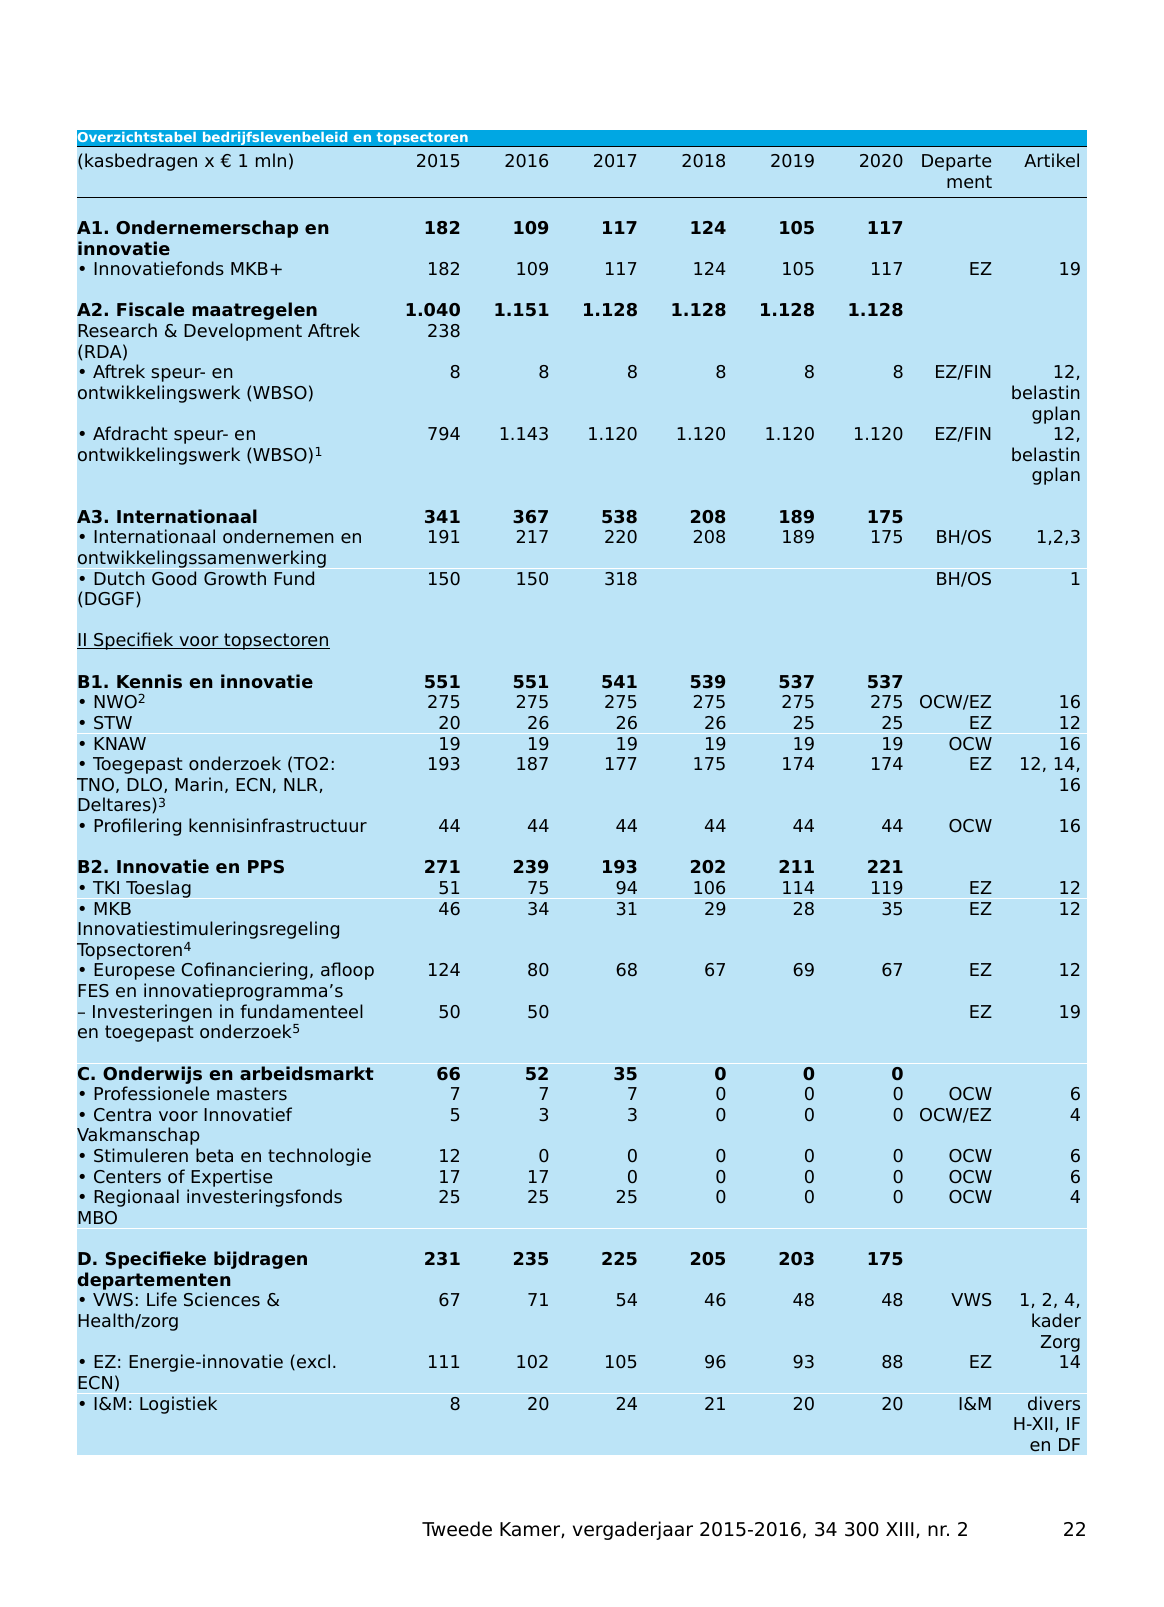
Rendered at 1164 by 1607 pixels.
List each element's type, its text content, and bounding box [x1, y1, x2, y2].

table_cell C. Onderwijs en arbeidsmarkt [77, 1064, 378, 1084]
table_cell 6 [998, 1146, 1087, 1167]
table_cell [77, 280, 378, 300]
table_cell 1.120 [555, 424, 644, 486]
table_cell 75 [466, 878, 555, 898]
table_cell 66 [378, 1064, 466, 1084]
table_cell [378, 630, 466, 651]
table_cell B1. Kennis en innovatie [77, 672, 378, 692]
table_cell [555, 280, 644, 300]
table_cell 8 [378, 362, 466, 424]
table_cell 12 [998, 713, 1087, 733]
table_cell 0 [821, 1064, 909, 1084]
table_cell [466, 610, 555, 630]
table_cell [732, 610, 821, 630]
table_cell 2017 [555, 147, 644, 197]
table_cell [821, 610, 909, 630]
table_cell 6 [998, 1167, 1087, 1187]
table_cell 2018 [644, 147, 732, 197]
table_cell [378, 486, 466, 507]
table_cell [466, 486, 555, 507]
table_cell 203 [732, 1249, 821, 1290]
table_cell A2. Fiscale maatregelen [77, 300, 378, 321]
table_cell 341 [378, 507, 466, 527]
table_cell 221 [821, 857, 909, 878]
table_cell [466, 280, 555, 300]
table_cell BH/OS [909, 569, 998, 610]
table_cell [378, 610, 466, 630]
table_cell EZ [909, 878, 998, 898]
table_cell 539 [644, 672, 732, 692]
table_cell 189 [732, 507, 821, 527]
table_cell 0 [821, 1146, 909, 1167]
table_cell 0 [821, 1167, 909, 1187]
table_cell 105 [732, 259, 821, 280]
table_cell 29 [644, 899, 732, 960]
table_cell [644, 321, 732, 362]
table_cell 0 [732, 1064, 821, 1084]
table_cell 19 [732, 734, 821, 754]
table_cell 124 [644, 218, 732, 259]
table_cell 20 [732, 1394, 821, 1455]
table_cell OCW [909, 734, 998, 754]
table_cell 26 [555, 713, 644, 733]
table_cell • MKB Innovatiestimuleringsregeling Topsectoren4 [77, 899, 378, 960]
table_cell • Europese Cofinanciering, afloop FES en innovatieprogramma’s [77, 960, 378, 1002]
table_cell [732, 837, 821, 857]
table_cell 19 [821, 734, 909, 754]
table_cell 6 [998, 1084, 1087, 1105]
table_cell 80 [466, 960, 555, 1002]
table_cell [644, 198, 732, 218]
table_cell [998, 218, 1087, 259]
table_cell [555, 321, 644, 362]
table_cell [998, 1043, 1087, 1063]
table_cell [466, 198, 555, 218]
table_cell 275 [732, 692, 821, 713]
table_cell [909, 1249, 998, 1290]
table_cell 220 [555, 527, 644, 568]
table_cell 0 [821, 1105, 909, 1146]
table_cell [998, 610, 1087, 630]
table_cell B2. Innovatie en PPS [77, 857, 378, 878]
table_cell 0 [732, 1187, 821, 1228]
table_cell 19 [466, 734, 555, 754]
table_cell [378, 280, 466, 300]
table_cell 5 [378, 1105, 466, 1146]
table_cell OCW [909, 816, 998, 837]
table_cell [378, 1043, 466, 1063]
table_cell 14 [998, 1352, 1087, 1393]
table_cell [466, 321, 555, 362]
table_cell [909, 630, 998, 651]
table_cell 8 [466, 362, 555, 424]
table_cell 0 [466, 1146, 555, 1167]
table_cell 50 [378, 1002, 466, 1043]
table_cell [821, 321, 909, 362]
table_cell [732, 1002, 821, 1043]
table_cell 25 [555, 1187, 644, 1228]
table_cell [555, 837, 644, 857]
table_cell 109 [466, 259, 555, 280]
table_cell 124 [378, 960, 466, 1002]
table_cell 117 [555, 218, 644, 259]
table_cell [821, 569, 909, 610]
table_cell 537 [732, 672, 821, 692]
table_cell A1. Ondernemerschap en innovatie [77, 218, 378, 259]
table_cell 2019 [732, 147, 821, 197]
table_cell 19 [555, 734, 644, 754]
table_cell [998, 630, 1087, 651]
table_cell EZ [909, 1002, 998, 1043]
table_cell [644, 630, 732, 651]
table_cell 4 [998, 1105, 1087, 1146]
table_cell 12 [378, 1146, 466, 1167]
table_cell [466, 651, 555, 672]
table_cell [732, 321, 821, 362]
table_cell (kasbedragen x € 1 mln) [77, 147, 378, 197]
table_cell • STW [77, 713, 378, 733]
table_cell 0 [644, 1187, 732, 1228]
table_cell • Stimuleren beta en technologie [77, 1146, 378, 1167]
table_cell [77, 486, 378, 507]
table_cell 537 [821, 672, 909, 692]
table_cell [555, 486, 644, 507]
table_cell 2020 [821, 147, 909, 197]
table_cell [909, 218, 998, 259]
table_cell 12, belastingplan [998, 362, 1087, 424]
table_cell [644, 1002, 732, 1043]
table_cell [466, 1229, 555, 1249]
table_cell 275 [466, 692, 555, 713]
table_cell 26 [466, 713, 555, 733]
table_cell 1.151 [466, 300, 555, 321]
table_cell [555, 630, 644, 651]
table_cell 16 [998, 816, 1087, 837]
table_cell 12, belastingplan [998, 424, 1087, 486]
table_cell [821, 486, 909, 507]
table_cell 225 [555, 1249, 644, 1290]
table_cell [821, 651, 909, 672]
table_cell 24 [555, 1394, 644, 1455]
table_cell 67 [644, 960, 732, 1002]
table_cell [644, 569, 732, 610]
table_cell EZ [909, 259, 998, 280]
table_cell Departement [909, 147, 998, 197]
table_cell 17 [378, 1167, 466, 1187]
table_cell • NWO2 [77, 692, 378, 713]
table_cell 271 [378, 857, 466, 878]
table_cell 28 [732, 899, 821, 960]
table_cell [378, 651, 466, 672]
table_cell 275 [821, 692, 909, 713]
table_cell [378, 837, 466, 857]
table_cell 0 [821, 1084, 909, 1105]
table_cell [909, 280, 998, 300]
table_cell [909, 321, 998, 362]
table_cell 0 [644, 1105, 732, 1146]
table_cell 1.120 [821, 424, 909, 486]
table_cell 1.120 [644, 424, 732, 486]
table_cell EZ [909, 713, 998, 733]
table_cell [821, 837, 909, 857]
table_cell EZ/FIN [909, 362, 998, 424]
table_cell [821, 1043, 909, 1063]
table_cell 8 [821, 362, 909, 424]
table_cell 0 [644, 1167, 732, 1187]
table_cell 1.120 [732, 424, 821, 486]
table_cell D. Specifieke bijdragen departementen [77, 1249, 378, 1290]
table_cell 175 [821, 507, 909, 527]
table_cell 102 [466, 1352, 555, 1393]
table_cell 177 [555, 754, 644, 816]
table_cell 541 [555, 672, 644, 692]
table_cell 231 [378, 1249, 466, 1290]
table_cell OCW [909, 1084, 998, 1105]
table_cell 48 [732, 1290, 821, 1352]
table_cell 551 [378, 672, 466, 692]
table_cell 46 [378, 899, 466, 960]
table_cell 44 [466, 816, 555, 837]
table_cell [909, 837, 998, 857]
table_cell [998, 1249, 1087, 1290]
table_cell 50 [466, 1002, 555, 1043]
table_cell 239 [466, 857, 555, 878]
table_cell 1,2,3 [998, 527, 1087, 568]
table_cell 94 [555, 878, 644, 898]
table_cell 189 [732, 527, 821, 568]
table_cell VWS [909, 1290, 998, 1352]
table_cell EZ [909, 899, 998, 960]
table_cell 52 [466, 1064, 555, 1084]
table_cell 7 [555, 1084, 644, 1105]
table_cell [909, 857, 998, 878]
table_cell 44 [555, 816, 644, 837]
table_cell 20 [466, 1394, 555, 1455]
table_cell 0 [732, 1146, 821, 1167]
table_cell 202 [644, 857, 732, 878]
table_cell – Investeringen in fundamenteel en toegepast onderzoek5 [77, 1002, 378, 1043]
table_cell divers H-XII, IF en DF [998, 1394, 1087, 1455]
table_cell 105 [732, 218, 821, 259]
table_cell [998, 486, 1087, 507]
table_cell OCW/EZ [909, 1105, 998, 1146]
table_cell [644, 1043, 732, 1063]
table_cell 105 [555, 1352, 644, 1393]
table_cell 20 [378, 713, 466, 733]
table_cell [732, 1229, 821, 1249]
table_cell 208 [644, 507, 732, 527]
table_cell [466, 630, 555, 651]
table_cell • Innovatiefonds MKB+ [77, 259, 378, 280]
table_cell 109 [466, 218, 555, 259]
table_cell [732, 198, 821, 218]
table_cell [732, 280, 821, 300]
table_cell [909, 198, 998, 218]
table_cell 54 [555, 1290, 644, 1352]
table_cell [555, 610, 644, 630]
table_cell 96 [644, 1352, 732, 1393]
table_cell [77, 1043, 378, 1063]
table_cell • Afdracht speur- en ontwikkelingswerk (WBSO)1 [77, 424, 378, 486]
table_cell 275 [555, 692, 644, 713]
table_cell 117 [821, 218, 909, 259]
table_cell • Profilering kennisinfrastructuur [77, 816, 378, 837]
table_cell [555, 1229, 644, 1249]
table_cell 8 [378, 1394, 466, 1455]
table_cell [77, 651, 378, 672]
table_cell 25 [821, 713, 909, 733]
table_cell [909, 1043, 998, 1063]
table_cell 1.128 [644, 300, 732, 321]
table_cell [998, 198, 1087, 218]
table_cell I&M [909, 1394, 998, 1455]
table_cell 44 [644, 816, 732, 837]
table_cell • Internationaal ondernemen en ontwikkelingssamenwerking [77, 527, 378, 568]
table_cell 20 [821, 1394, 909, 1455]
table_cell • I&M: Logistiek [77, 1394, 378, 1455]
table_cell [998, 280, 1087, 300]
table_cell [998, 1229, 1087, 1249]
table_cell 12 [998, 899, 1087, 960]
table_cell 44 [732, 816, 821, 837]
table_cell 175 [821, 1249, 909, 1290]
table_cell 1.143 [466, 424, 555, 486]
table_cell 46 [644, 1290, 732, 1352]
table_cell EZ/FIN [909, 424, 998, 486]
table_cell [77, 610, 378, 630]
table_cell 124 [644, 259, 732, 280]
table_cell 19 [998, 1002, 1087, 1043]
table_cell 175 [821, 527, 909, 568]
table_cell 21 [644, 1394, 732, 1455]
table_cell 67 [378, 1290, 466, 1352]
table_cell 2015 [378, 147, 466, 197]
table_cell 34 [466, 899, 555, 960]
table_cell 111 [378, 1352, 466, 1393]
table_cell 0 [644, 1064, 732, 1084]
table_cell [909, 486, 998, 507]
table_cell [466, 837, 555, 857]
table_cell 44 [821, 816, 909, 837]
table_cell • Aftrek speur- en ontwikkelingswerk (WBSO) [77, 362, 378, 424]
table_cell 182 [378, 259, 466, 280]
table_cell [555, 1043, 644, 1063]
table_cell [77, 1229, 378, 1249]
table_cell [77, 837, 378, 857]
table_cell 235 [466, 1249, 555, 1290]
table_cell [998, 651, 1087, 672]
table_cell 0 [732, 1105, 821, 1146]
table_cell 25 [732, 713, 821, 733]
table_cell 3 [466, 1105, 555, 1146]
table_cell • VWS: Life Sciences & Health/zorg [77, 1290, 378, 1352]
table_cell [555, 651, 644, 672]
table_cell [555, 198, 644, 218]
table_cell 0 [732, 1167, 821, 1187]
table_cell 8 [732, 362, 821, 424]
table_cell 182 [378, 218, 466, 259]
table_cell 367 [466, 507, 555, 527]
table_cell [821, 280, 909, 300]
table_cell [998, 672, 1087, 692]
table_cell OCW [909, 1187, 998, 1228]
table_cell 67 [821, 960, 909, 1002]
table_cell OCW [909, 1146, 998, 1167]
table_cell 117 [555, 259, 644, 280]
table_cell 275 [378, 692, 466, 713]
table_cell 117 [821, 259, 909, 280]
table_cell [998, 321, 1087, 362]
table_cell [909, 1064, 998, 1084]
table_cell [644, 837, 732, 857]
table_cell 0 [555, 1146, 644, 1167]
table_cell 175 [644, 754, 732, 816]
table_cell 7 [466, 1084, 555, 1105]
table_cell 71 [466, 1290, 555, 1352]
table_cell 26 [644, 713, 732, 733]
table_cell 35 [821, 899, 909, 960]
table_cell [909, 672, 998, 692]
table_cell 16 [998, 734, 1087, 754]
table_cell 44 [378, 816, 466, 837]
table_cell 538 [555, 507, 644, 527]
table_cell 88 [821, 1352, 909, 1393]
table_cell [732, 569, 821, 610]
table_cell 1.128 [821, 300, 909, 321]
table_cell 12, 14, 16 [998, 754, 1087, 816]
table_cell [909, 1229, 998, 1249]
table_cell 150 [466, 569, 555, 610]
table_cell 25 [466, 1187, 555, 1228]
table_cell [998, 507, 1087, 527]
table_cell Artikel [998, 147, 1087, 197]
table_cell 16 [998, 692, 1087, 713]
table_cell [998, 300, 1087, 321]
table_cell [998, 837, 1087, 857]
table_cell 187 [466, 754, 555, 816]
table_cell 217 [466, 527, 555, 568]
table_cell [555, 1002, 644, 1043]
table_cell 35 [555, 1064, 644, 1084]
table_cell 794 [378, 424, 466, 486]
table_cell [378, 1229, 466, 1249]
table_cell 275 [644, 692, 732, 713]
table_cell 12 [998, 878, 1087, 898]
table_cell 0 [644, 1084, 732, 1105]
table_cell 193 [378, 754, 466, 816]
table_cell 12 [998, 960, 1087, 1002]
table_cell 93 [732, 1352, 821, 1393]
table_cell 19 [998, 259, 1087, 280]
table_cell 174 [732, 754, 821, 816]
table_cell Research & Development Aftrek (RDA) [77, 321, 378, 362]
table_cell • Professionele masters [77, 1084, 378, 1105]
table_cell • Centers of Expertise [77, 1167, 378, 1187]
table_cell [821, 1229, 909, 1249]
table_cell II Specifiek voor topsectoren [77, 630, 378, 651]
table_cell 48 [821, 1290, 909, 1352]
table_cell 19 [378, 734, 466, 754]
table_cell 191 [378, 527, 466, 568]
table_cell BH/OS [909, 527, 998, 568]
table_cell [732, 630, 821, 651]
table_cell 114 [732, 878, 821, 898]
table_cell 8 [555, 362, 644, 424]
table_cell 205 [644, 1249, 732, 1290]
table_cell [998, 1064, 1087, 1084]
table_cell EZ [909, 754, 998, 816]
table_cell A3. Internationaal [77, 507, 378, 527]
table_cell [732, 1043, 821, 1063]
table_cell [77, 198, 378, 218]
table_cell • KNAW [77, 734, 378, 754]
table_cell 0 [644, 1146, 732, 1167]
table_cell 51 [378, 878, 466, 898]
table_cell [732, 651, 821, 672]
table_cell 208 [644, 527, 732, 568]
table_cell 119 [821, 878, 909, 898]
table_cell 69 [732, 960, 821, 1002]
table_header Overzichtstabel bedrijfslevenbeleid en topsectoren [77, 130, 1087, 146]
table_cell • TKI Toeslag [77, 878, 378, 898]
table_cell EZ [909, 1352, 998, 1393]
table_cell [821, 198, 909, 218]
table_cell [998, 857, 1087, 878]
table_cell EZ [909, 960, 998, 1002]
table_cell • Toegepast onderzoek (TO2: TNO, DLO, Marin, ECN, NLR, Deltares)3 [77, 754, 378, 816]
table_cell 1.128 [732, 300, 821, 321]
table_cell [909, 507, 998, 527]
table_cell [378, 198, 466, 218]
table_cell 0 [821, 1187, 909, 1228]
table_cell • Regionaal investeringsfonds MBO [77, 1187, 378, 1228]
table_cell 4 [998, 1187, 1087, 1228]
table_cell [466, 1043, 555, 1063]
table_cell • EZ: Energie-innovatie (excl. ECN) [77, 1352, 378, 1393]
table_cell [644, 1229, 732, 1249]
table_cell 19 [644, 734, 732, 754]
table_cell [732, 486, 821, 507]
table_cell [821, 1002, 909, 1043]
table_cell 8 [644, 362, 732, 424]
table_cell • Centra voor Innovatief Vakmanschap [77, 1105, 378, 1146]
table_cell 551 [466, 672, 555, 692]
table_cell 31 [555, 899, 644, 960]
table_cell OCW/EZ [909, 692, 998, 713]
table_cell 211 [732, 857, 821, 878]
table_cell [909, 610, 998, 630]
table_cell 174 [821, 754, 909, 816]
table_cell [644, 280, 732, 300]
table_cell • Dutch Good Growth Fund (DGGF) [77, 569, 378, 610]
table_cell 25 [378, 1187, 466, 1228]
table_cell 68 [555, 960, 644, 1002]
table_cell [644, 610, 732, 630]
table_cell 106 [644, 878, 732, 898]
table_cell 150 [378, 569, 466, 610]
table_cell 17 [466, 1167, 555, 1187]
table_cell 1.040 [378, 300, 466, 321]
table_cell 1, 2, 4, kader Zorg [998, 1290, 1087, 1352]
table_cell [644, 651, 732, 672]
table_cell 3 [555, 1105, 644, 1146]
table_cell 193 [555, 857, 644, 878]
table_cell 0 [555, 1167, 644, 1187]
table_cell 238 [378, 321, 466, 362]
table_cell [644, 486, 732, 507]
table_cell 7 [378, 1084, 466, 1105]
table_cell [821, 630, 909, 651]
table_cell OCW [909, 1167, 998, 1187]
table_cell 0 [732, 1084, 821, 1105]
table_cell 1.128 [555, 300, 644, 321]
table_cell [909, 300, 998, 321]
table_cell 318 [555, 569, 644, 610]
table_cell 1 [998, 569, 1087, 610]
table_cell [909, 651, 998, 672]
table_cell 2016 [466, 147, 555, 197]
